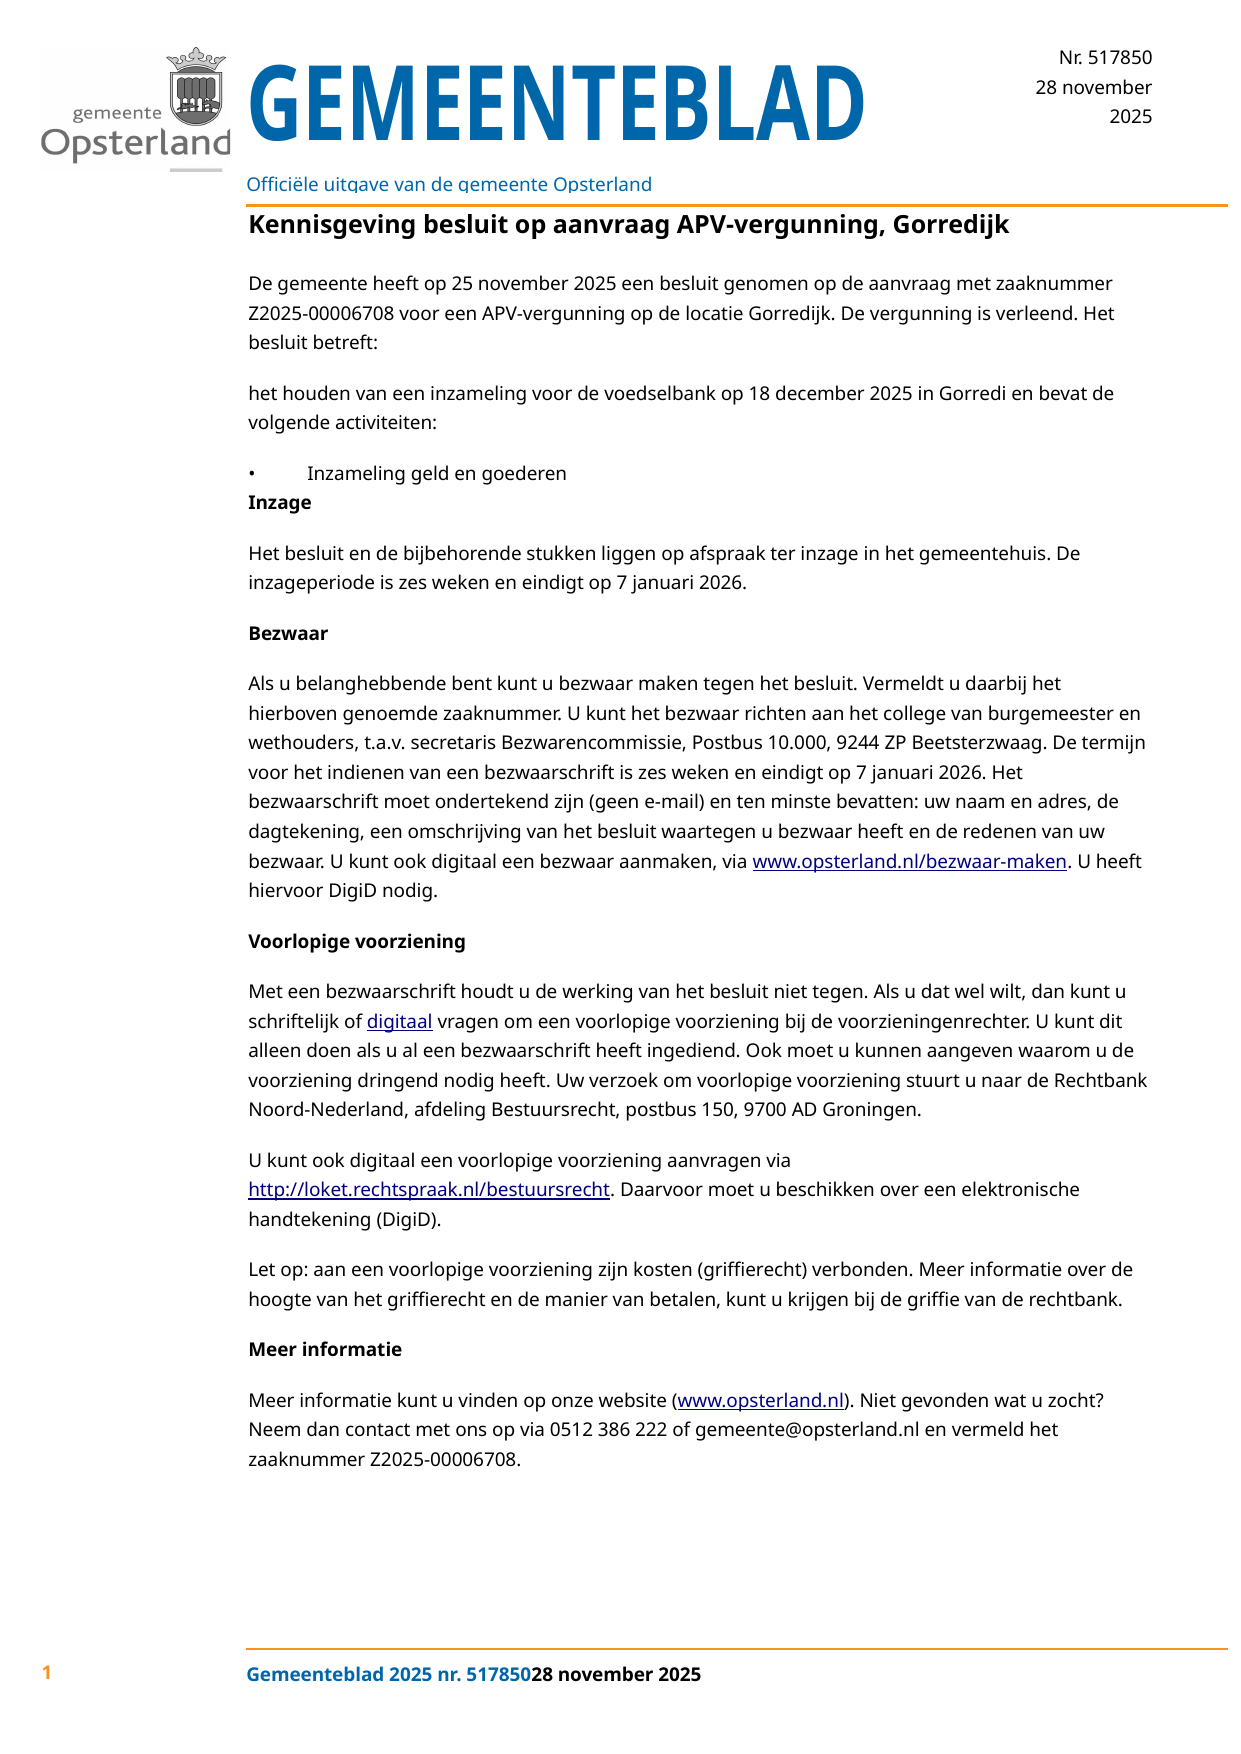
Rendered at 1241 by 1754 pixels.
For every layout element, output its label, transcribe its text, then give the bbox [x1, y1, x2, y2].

text het houden van een inzameling voor de voedselbank op 18 december 2025 in Gorredi en bevat de volgende activiteiten: [248, 380, 1152, 435]
text Inzage [248, 489, 1152, 515]
text Voorlopige voorziening [248, 928, 1152, 953]
text U kunt ook digitaal een voorlopige voorziening aanvragen via http://loket.rechtspraak.nl/bestuursrecht. Daarvoor moet u beschikken over een elektronische handtekening (DigiD). [248, 1147, 1152, 1232]
list Inzameling geld en goederen [248, 460, 1152, 486]
text Kennisgeving besluit op aanvraag APV-vergunning, Gorredijk [248, 207, 1152, 241]
text Met een bezwaarschrift houdt u de werking van het besluit niet tegen. Als u dat wel wilt, dan kunt u schriftelijk of digitaal vragen om een voorlopige voorziening bij de voorzieningenrechter. U kunt dit alleen doen als u al een bezwaarschrift heeft ingediend. Ook moet u kunnen aangeven waarom u de voorziening dringend nodig heeft. Uw verzoek om voorlopige voorziening stuurt u naar de Rechtbank Noord-Nederland, afdeling Bestuursrecht, postbus 150, 9700 AD Groningen. [248, 978, 1152, 1122]
text De gemeente heeft op 25 november 2025 een besluit genomen op de aanvraag met zaaknummer Z2025-00006708 voor een APV-vergunning op de locatie Gorredijk. De vergunning is verleend. Het besluit betreft: [248, 270, 1152, 355]
text Het besluit en de bijbehorende stukken liggen op afspraak ter inzage in het gemeentehuis. De inzageperiode is zes weken en eindigt op 7 januari 2026. [248, 540, 1152, 595]
text Meer informatie [248, 1337, 1152, 1362]
text Meer informatie kunt u vinden op onze website (www.opsterland.nl). Niet gevonden wat u zocht? Neem dan contact met ons op via 0512 386 222 of gemeente@opsterland.nl en vermeld het zaaknummer Z2025-00006708. [248, 1387, 1152, 1472]
text Let op: aan een voorlopige voorziening zijn kosten (griffierecht) verbonden. Meer informatie over de hoogte van het griffierecht en de manier van betalen, kunt u krijgen bij de griffie van de rechtbank. [248, 1257, 1152, 1312]
picture [41, 47, 231, 172]
text Bezwaar [248, 620, 1152, 646]
text Als u belanghebbende bent kunt u bezwaar maken tegen het besluit. Vermeldt u daarbij het hierboven genoemde zaaknummer. U kunt het bezwaar richten aan het college van burgemeester en wethouders, t.a.v. secretaris Bezwarencommissie, Postbus 10.000, 9244 ZP Beetsterzwaag. De termijn voor het indienen van een bezwaarschrift is zes weken en eindigt op 7 januari 2026. Het bezwaarschrift moet ondertekend zijn (geen e-mail) en ten minste bevatten: uw naam en adres, de dagtekening, een omschrijving van het besluit waartegen u bezwaar heeft en de redenen van uw bezwaar. U kunt ook digitaal een bezwaar aanmaken, via www.opsterland.nl/bezwaar-maken. U heeft hiervoor DigiD nodig. [248, 670, 1152, 903]
